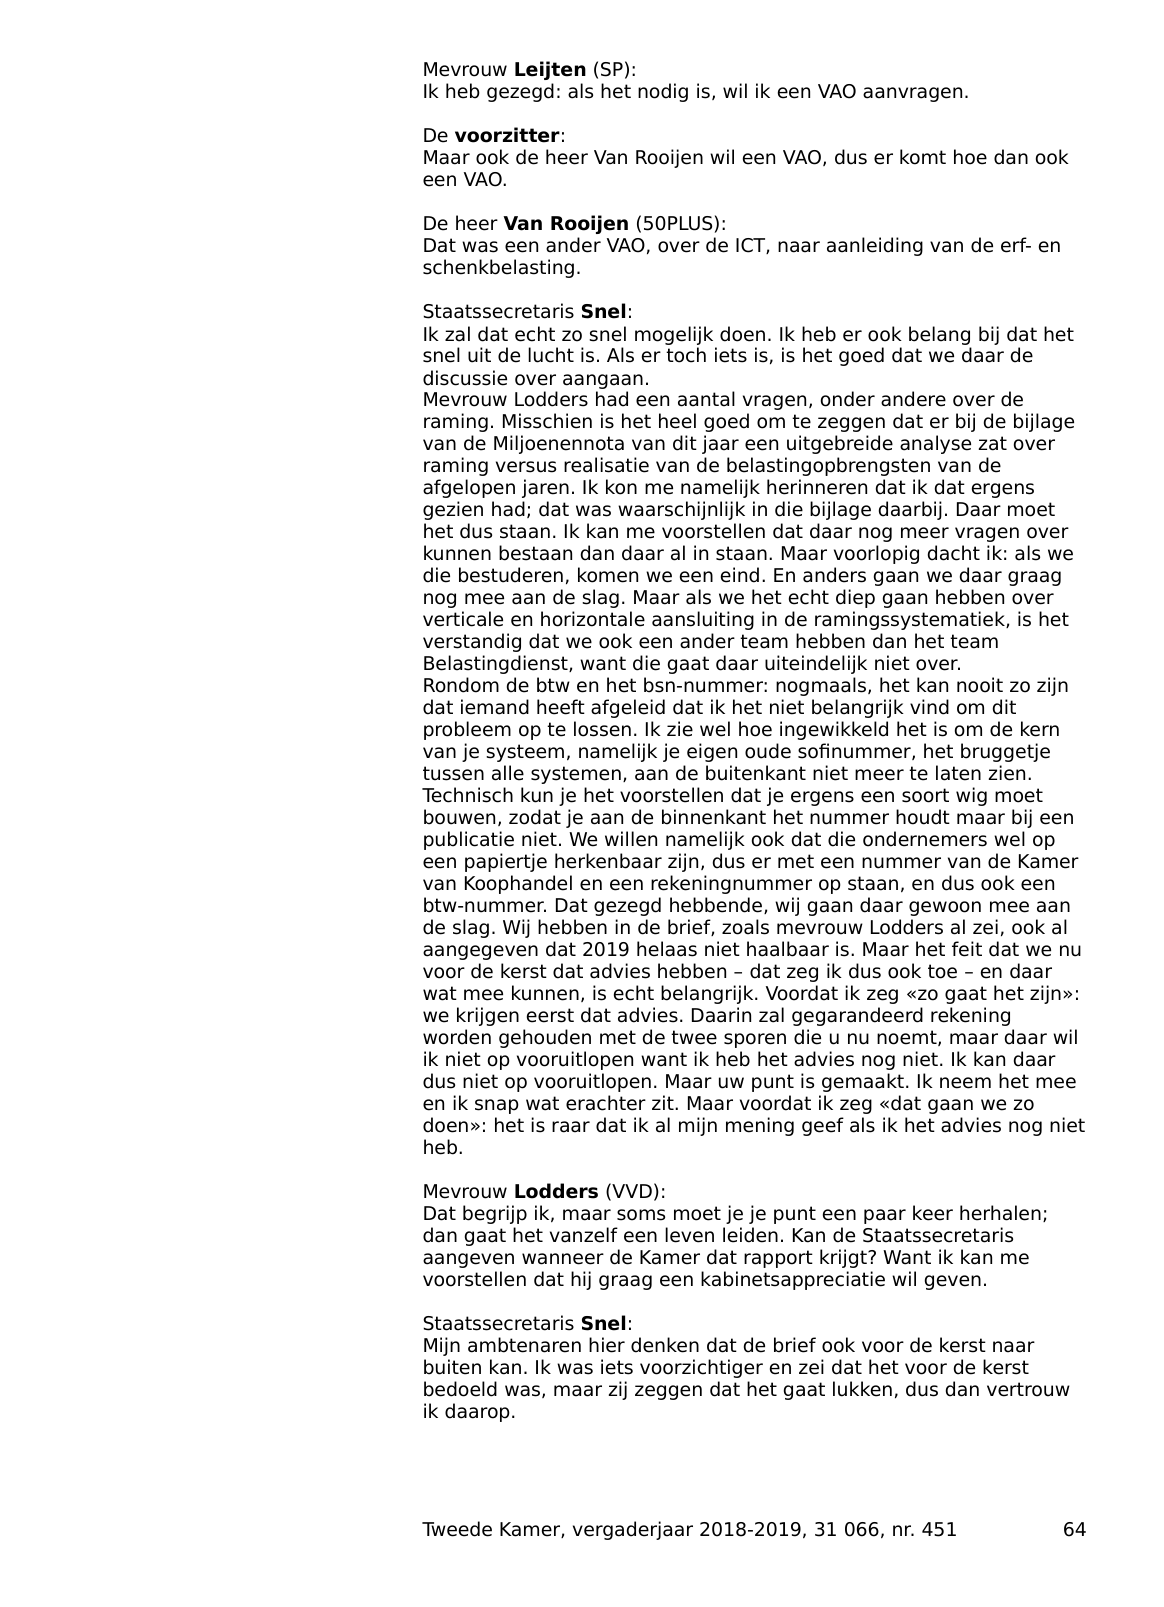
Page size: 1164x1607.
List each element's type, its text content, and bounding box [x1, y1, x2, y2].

text Dat was een ander VAO, over de ICT, naar aanleiding van de erf- en schenkbelasting. [422, 235, 1087, 279]
text Ik zal dat echt zo snel mogelijk doen. Ik heb er ook belang bij dat het snel uit de lucht is. Als er toch iets is, is het goed dat we daar de discussie over aangaan. [422, 323, 1087, 389]
text Dat begrijp ik, maar soms moet je je punt een paar keer herhalen; dan gaat het vanzelf een leven leiden. Kan de Staatssecretaris aangeven wanneer de Kamer dat rapport krijgt? Want ik kan me voorstellen dat hij graag een kabinetsappreciatie wil geven. [422, 1203, 1087, 1291]
text Ik heb gezegd: als het nodig is, wil ik een VAO aanvragen. [422, 81, 1087, 103]
text Rondom de btw en het bsn-nummer: nogmaals, het kan nooit zo zijn dat iemand heeft afgeleid dat ik het niet belangrijk vind om dit probleem op te lossen. Ik zie wel hoe ingewikkeld het is om de kern van je systeem, namelijk je eigen oude sofinummer, het bruggetje tussen alle systemen, aan de buitenkant niet meer te laten zien. Technisch kun je het voorstellen dat je ergens een soort wig moet bouwen, zodat je aan de binnenkant het nummer houdt maar bij een publicatie niet. We willen namelijk ook dat die ondernemers wel op een papiertje herkenbaar zijn, dus er met een nummer van de Kamer van Koophandel en een rekeningnummer op staan, en dus ook een btw-nummer. Dat gezegd hebbende, wij gaan daar gewoon mee aan de slag. Wij hebben in de brief, zoals mevrouw Lodders al zei, ook al aangegeven dat 2019 helaas niet haalbaar is. Maar het feit dat we nu voor de kerst dat advies hebben – dat zeg ik dus ook toe – en daar wat mee kunnen, is echt belangrijk. Voordat ik zeg «zo gaat het zijn»: we krijgen eerst dat advies. Daarin zal gegarandeerd rekening worden gehouden met de twee sporen die u nu noemt, maar daar wil ik niet op vooruitlopen want ik heb het advies nog niet. Ik kan daar dus niet op vooruitlopen. Maar uw punt is gemaakt. Ik neem het mee en ik snap wat erachter zit. Maar voordat ik zeg «dat gaan we zo doen»: het is raar dat ik al mijn mening geef als ik het advies nog niet heb. [422, 675, 1087, 1159]
text Mevrouw Lodders (VVD): [422, 1181, 1087, 1203]
text Staatssecretaris Snel: [422, 1313, 1087, 1335]
text Mevrouw Leijten (SP): [422, 59, 1087, 81]
text De heer Van Rooijen (50PLUS): [422, 213, 1087, 235]
text Mijn ambtenaren hier denken dat de brief ook voor de kerst naar buiten kan. Ik was iets voorzichtiger en zei dat het voor de kerst bedoeld was, maar zij zeggen dat het gaat lukken, dus dan vertrouw ik daarop. [422, 1335, 1087, 1423]
text Maar ook de heer Van Rooijen wil een VAO, dus er komt hoe dan ook een VAO. [422, 147, 1087, 191]
text Mevrouw Lodders had een aantal vragen, onder andere over de raming. Misschien is het heel goed om te zeggen dat er bij de bijlage van de Miljoenennota van dit jaar een uitgebreide analyse zat over raming versus realisatie van de belastingopbrengsten van de afgelopen jaren. Ik kon me namelijk herinneren dat ik dat ergens gezien had; dat was waarschijnlijk in die bijlage daarbij. Daar moet het dus staan. Ik kan me voorstellen dat daar nog meer vragen over kunnen bestaan dan daar al in staan. Maar voorlopig dacht ik: als we die bestuderen, komen we een eind. En anders gaan we daar graag nog mee aan de slag. Maar als we het echt diep gaan hebben over verticale en horizontale aansluiting in de ramingssystematiek, is het verstandig dat we ook een ander team hebben dan het team Belastingdienst, want die gaat daar uiteindelijk niet over. [422, 389, 1087, 675]
text De voorzitter: [422, 125, 1087, 147]
text Staatssecretaris Snel: [422, 301, 1087, 323]
